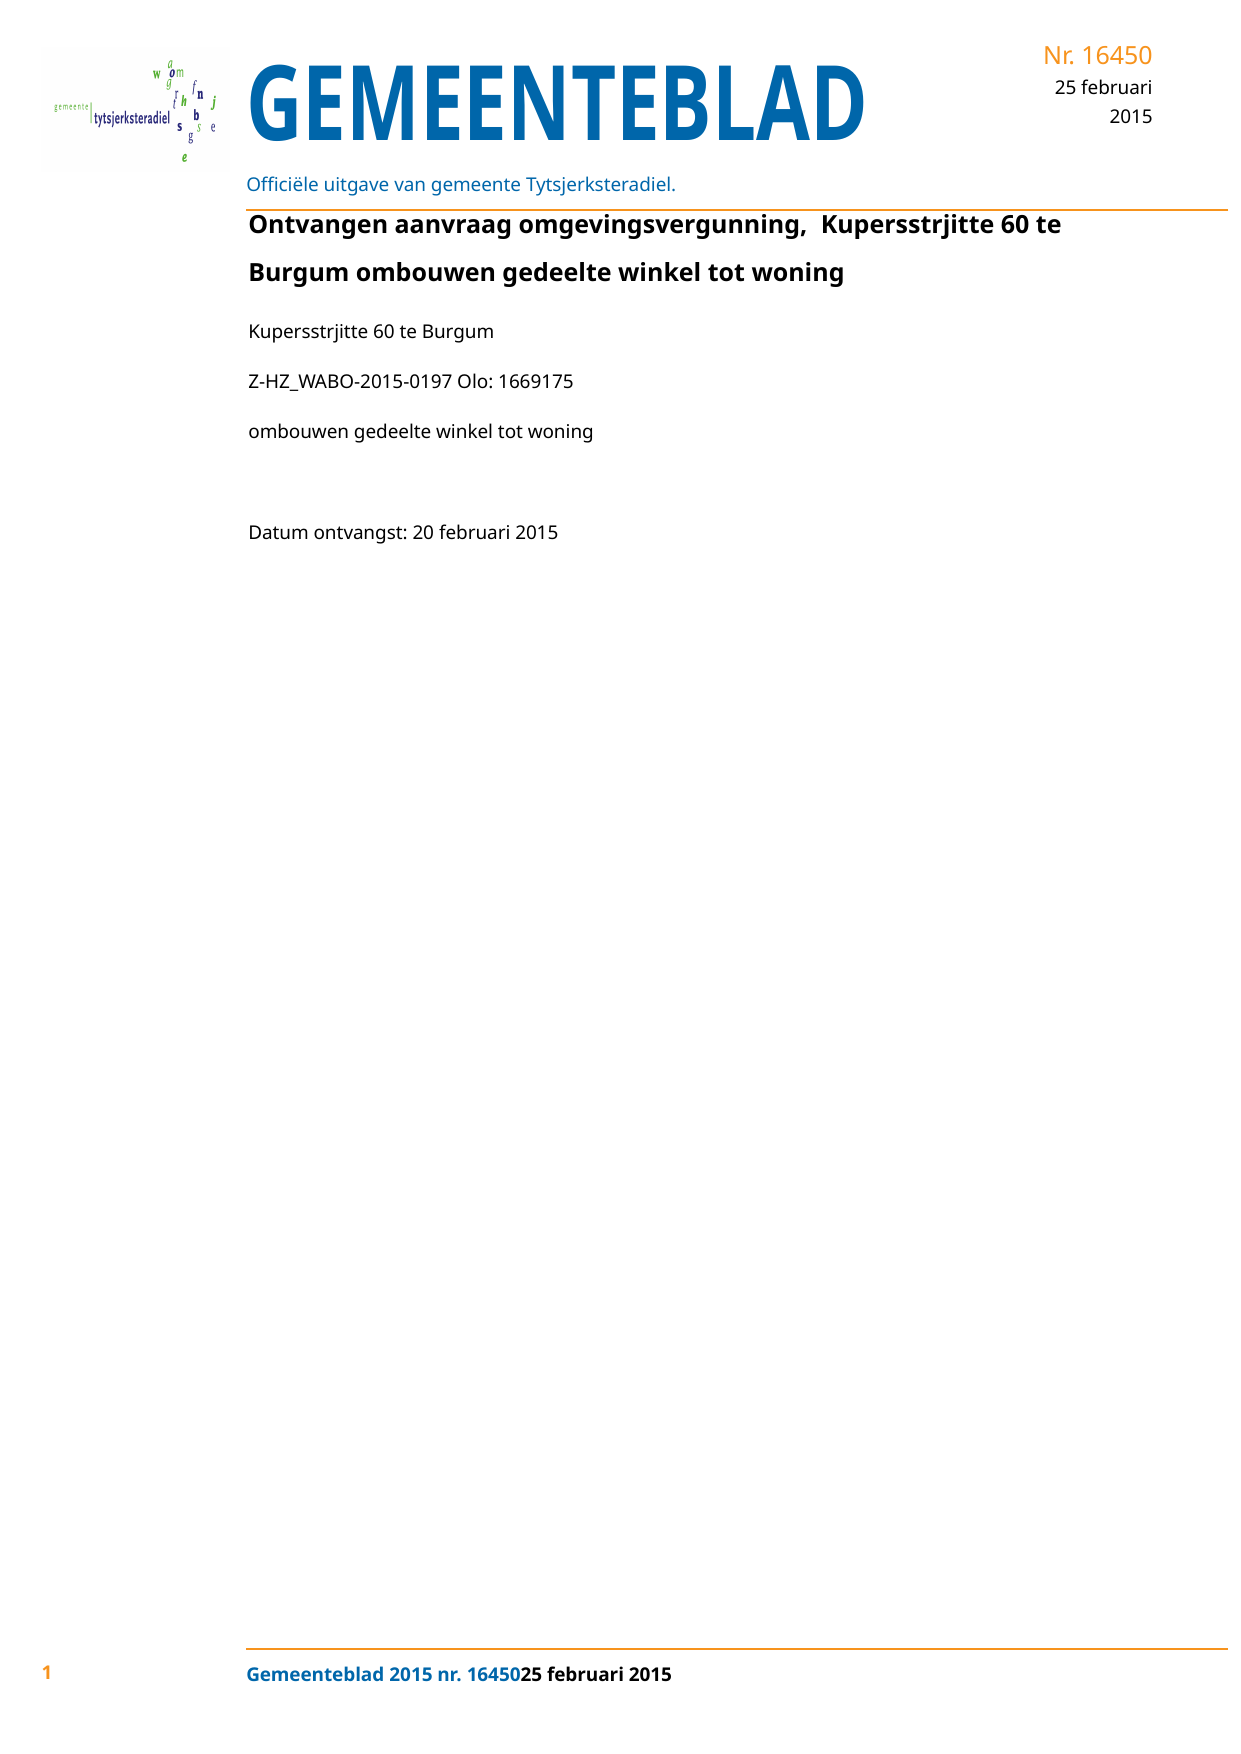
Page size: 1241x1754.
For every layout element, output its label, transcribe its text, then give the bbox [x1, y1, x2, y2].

text Ontvangen aanvraag omgevingsvergunning, Kupersstrjitte 60 te Burgum ombouwen gedeelte winkel tot woning [248, 211, 1152, 288]
text Z-HZ_WABO-2015-0197 Olo: 1669175 [248, 368, 1152, 394]
picture [41, 47, 231, 172]
text ombouwen gedeelte winkel tot woning [248, 419, 1152, 444]
text Datum ontvangst: 20 februari 2015 [248, 519, 1152, 545]
text Kupersstrjitte 60 te Burgum [248, 318, 1152, 344]
